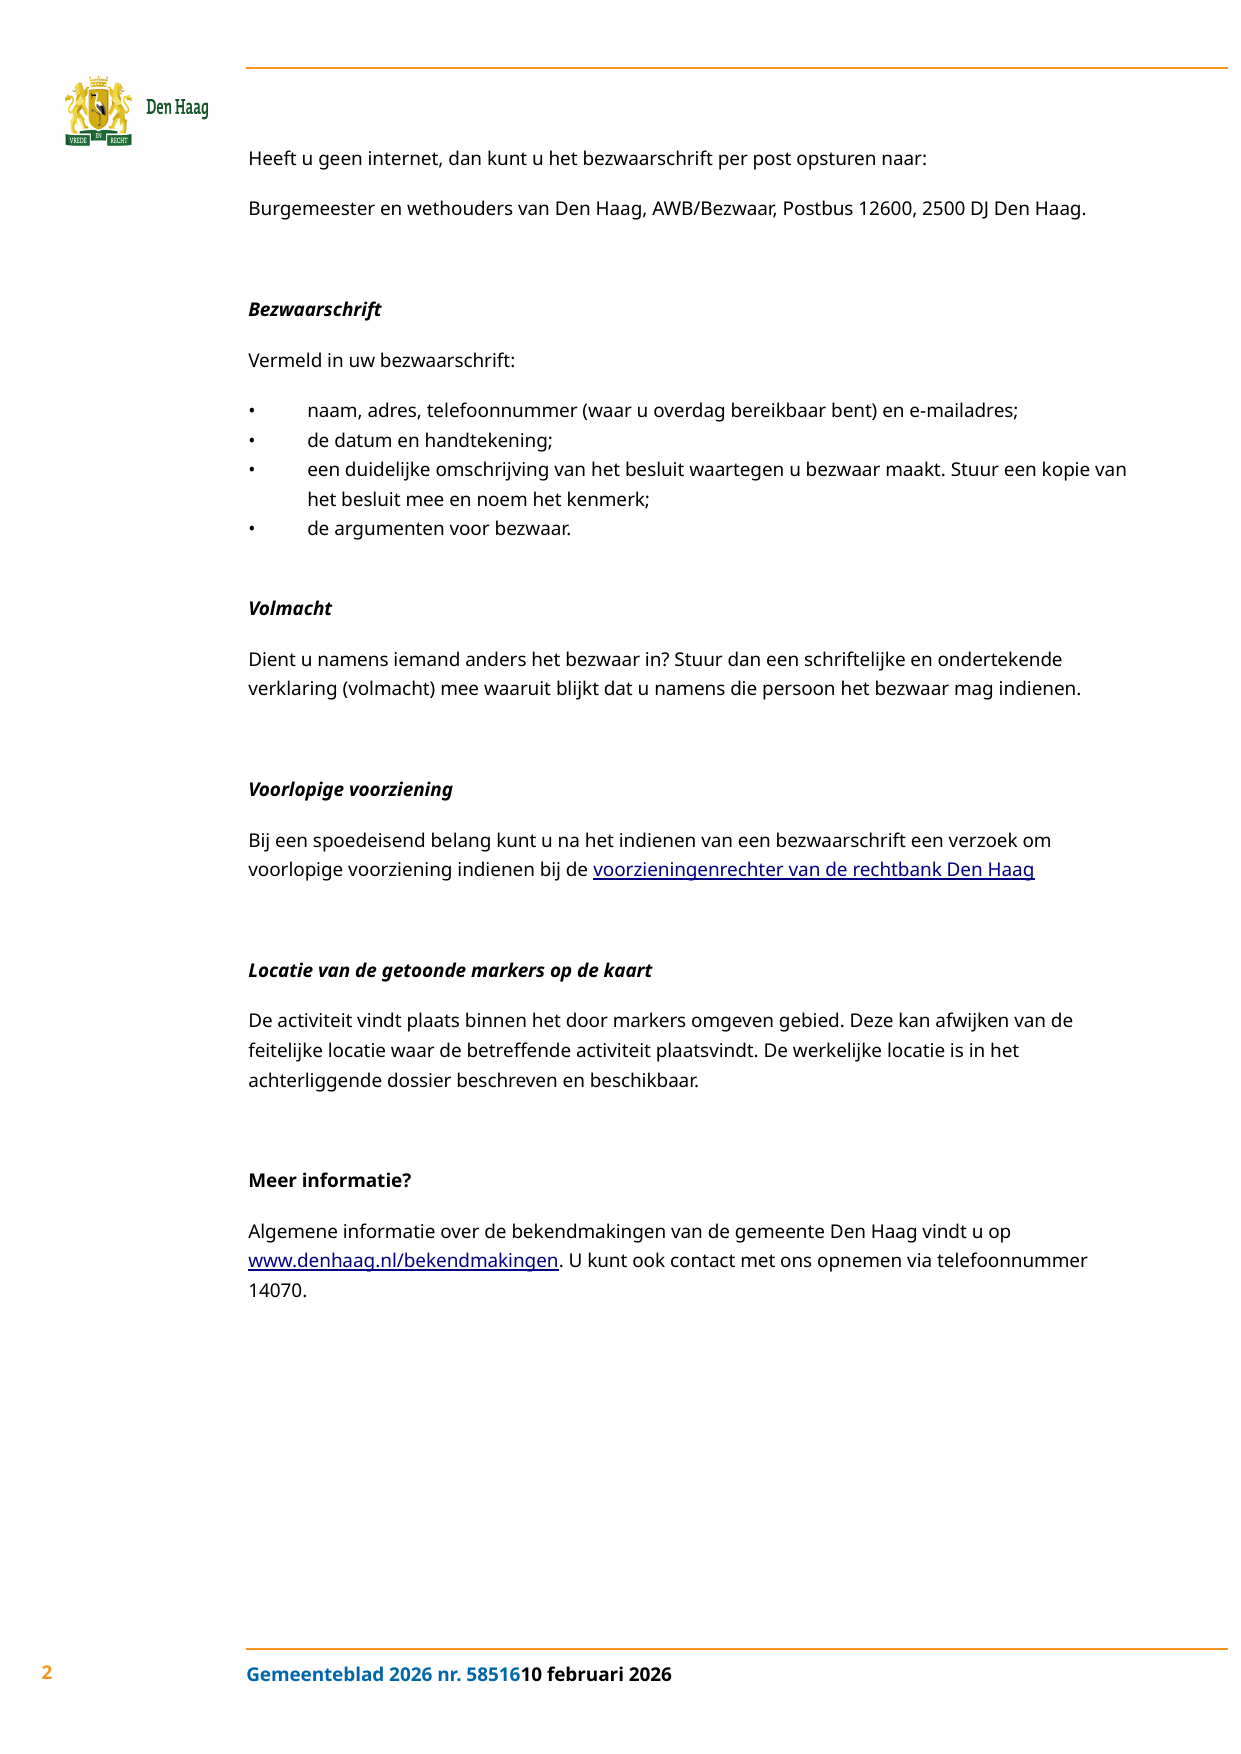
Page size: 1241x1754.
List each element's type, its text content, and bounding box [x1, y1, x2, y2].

list de datum en handtekening; [248, 427, 1152, 453]
text Locatie van de getoonde markers op de kaart [248, 957, 1152, 983]
text Volmacht [248, 596, 1152, 621]
list de argumenten voor bezwaar. [248, 516, 1152, 541]
list naam, adres, telefoonnummer (waar u overdag bereikbaar bent) en e-mailadres; [248, 397, 1152, 423]
text Meer informatie? [248, 1168, 1152, 1193]
text Heeft u geen internet, dan kunt u het bezwaarschrift per post opsturen naar: [248, 145, 1152, 171]
text Vermeld in uw bezwaarschrift: [248, 347, 1152, 373]
text Bij een spoedeisend belang kunt u na het indienen van een bezwaarschrift een verzoek om voorlopige voorziening indienen bij de voorzieningenrechter van de rechtbank Den Haag [248, 827, 1152, 882]
text De activiteit vindt plaats binnen het door markers omgeven gebied. Deze kan afwijken van de feitelijke locatie waar de betreffende activiteit plaatsvindt. De werkelijke locatie is in het achterliggende dossier beschreven en beschikbaar. [248, 1008, 1152, 1093]
text Voorlopige voorziening [248, 776, 1152, 802]
picture [41, 47, 231, 172]
list een duidelijke omschrijving van het besluit waartegen u bezwaar maakt. Stuur een kopie van het besluit mee en noem het kenmerk; [248, 456, 1152, 512]
text Dient u namens iemand anders het bezwaar in? Stuur dan een schriftelijke en ondertekende verklaring (volmacht) mee waaruit blijkt dat u namens die persoon het bezwaar mag indienen. [248, 646, 1152, 701]
text Burgemeester en wethouders van Den Haag, AWB/Bezwaar, Postbus 12600, 2500 DJ Den Haag. [248, 196, 1152, 221]
text Algemene informatie over de bekendmakingen van de gemeente Den Haag vindt u op www.denhaag.nl/bekendmakingen. U kunt ook contact met ons opnemen via telefoonnummer 14070. [248, 1218, 1152, 1303]
text Bezwaarschrift [248, 296, 1152, 322]
